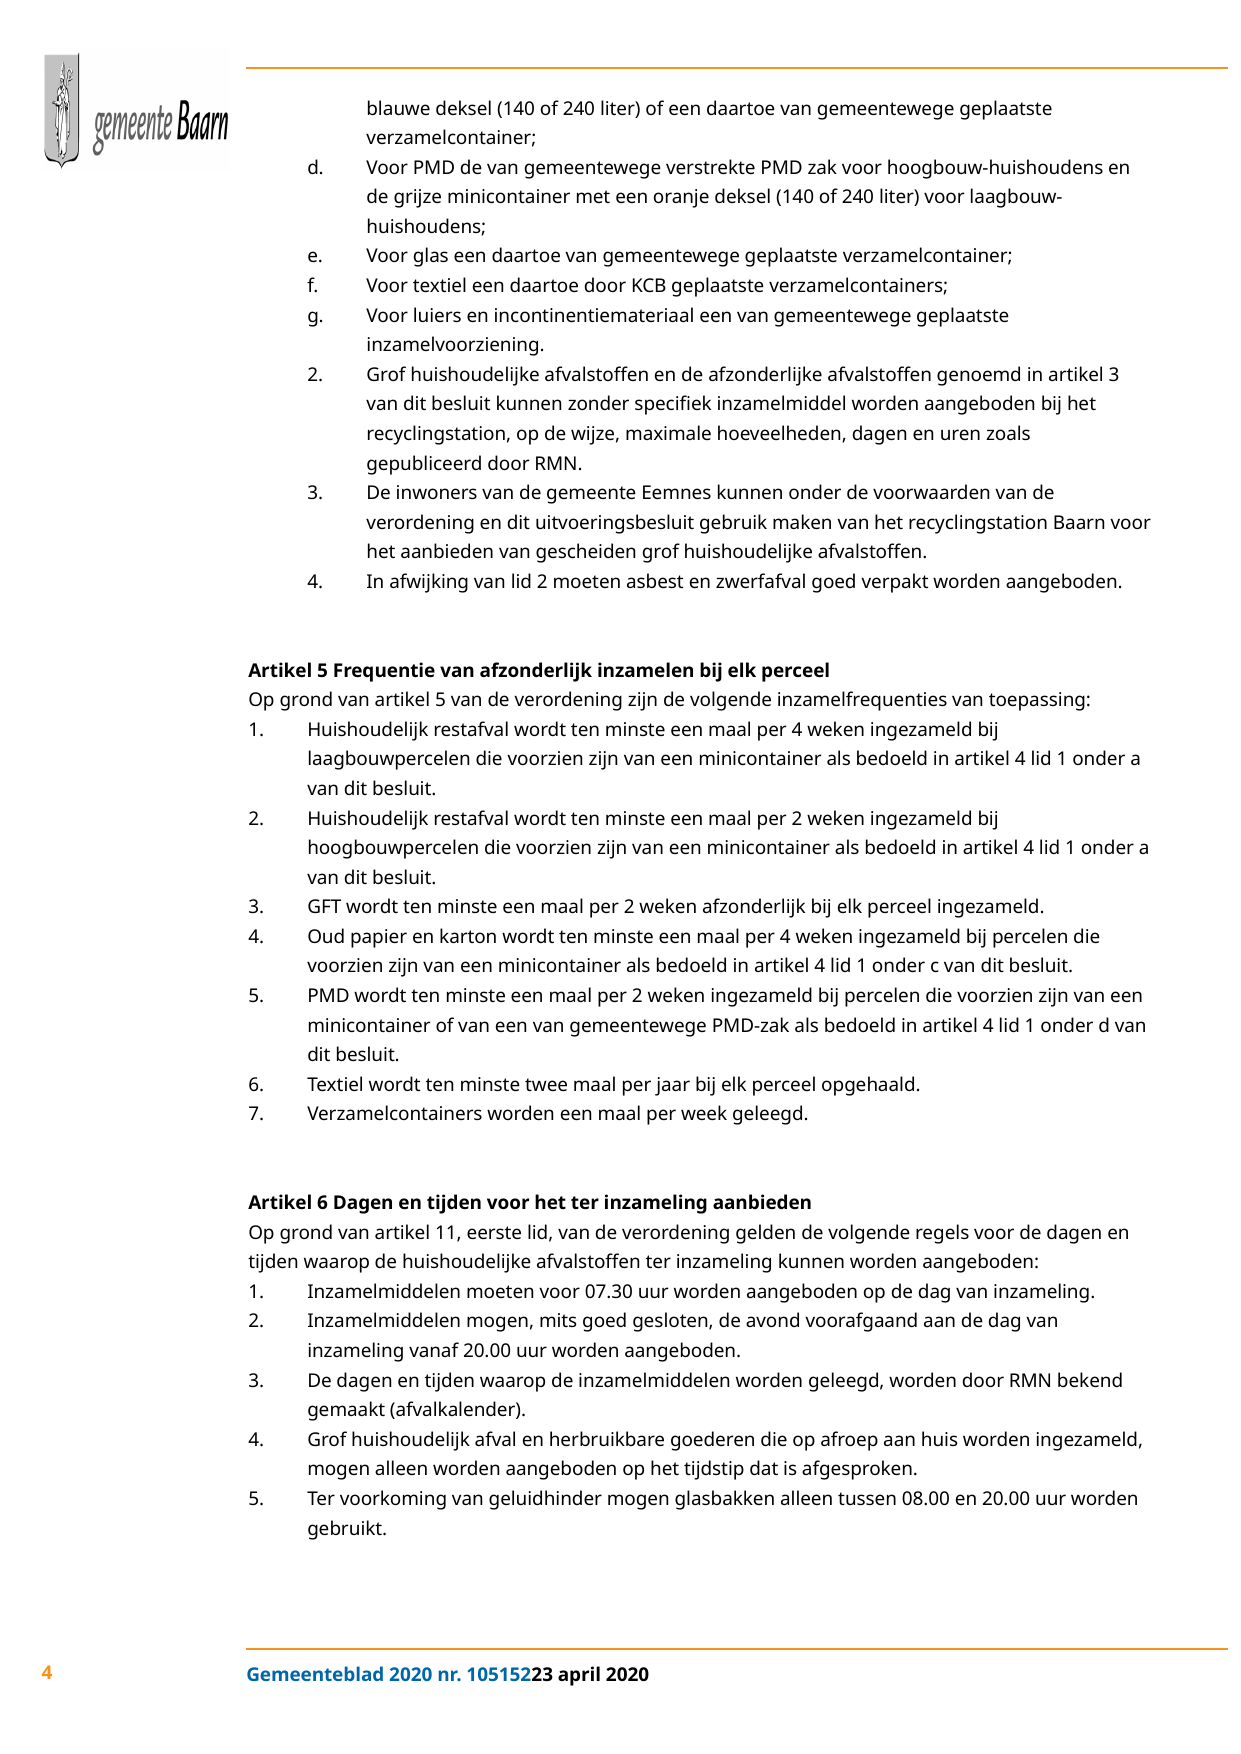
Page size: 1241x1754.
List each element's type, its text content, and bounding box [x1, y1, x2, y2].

list blauwe deksel (140 of 240 liter) of een daartoe van gemeentewege geplaatste verzamelcontainer; [307, 95, 1152, 150]
text Op grond van artikel 11, eerste lid, van de verordening gelden de volgende regels voor de dagen en tijden waarop de huishoudelijke afvalstoffen ter inzameling kunnen worden aangeboden: [248, 1219, 1152, 1274]
list Verzamelcontainers worden een maal per week geleegd. [248, 1101, 1152, 1126]
list De dagen en tijden waarop de inzamelmiddelen worden geleegd, worden door RMN bekend gemaakt (afvalkalender). [248, 1367, 1152, 1422]
list Voor textiel een daartoe door KCB geplaatste verzamelcontainers; [307, 272, 1152, 298]
list Grof huishoudelijk afval en herbruikbare goederen die op afroep aan huis worden ingezameld, mogen alleen worden aangeboden op het tijdstip dat is afgesproken. [248, 1426, 1152, 1481]
list PMD wordt ten minste een maal per 2 weken ingezameld bij percelen die voorzien zijn van een minicontainer of van een van gemeentewege PMD-zak als bedoeld in artikel 4 lid 1 onder d van dit besluit. [248, 982, 1152, 1067]
list Grof huishoudelijke afvalstoffen en de afzonderlijke afvalstoffen genoemd in artikel 3 van dit besluit kunnen zonder specifiek inzamelmiddel worden aangeboden bij het recyclingstation, op de wijze, maximale hoeveelheden, dagen en uren zoals gepubliceerd door RMN. [307, 361, 1152, 476]
list GFT wordt ten minste een maal per 2 weken afzonderlijk bij elk perceel ingezameld. [248, 893, 1152, 919]
list Voor luiers en incontinentiemateriaal een van gemeentewege geplaatste inzamelvoorziening. [307, 302, 1152, 357]
list Ter voorkoming van geluidhinder mogen glasbakken alleen tussen 08.00 en 20.00 uur worden gebruikt. [248, 1485, 1152, 1541]
list De inwoners van de gemeente Eemnes kunnen onder de voorwaarden van de verordening en dit uitvoeringsbesluit gebruik maken van het recyclingstation Baarn voor het aanbieden van gescheiden grof huishoudelijke afvalstoffen. [307, 479, 1152, 564]
text Artikel 5 Frequentie van afzonderlijk inzamelen bij elk perceel [248, 657, 1152, 683]
list Inzamelmiddelen moeten voor 07.30 uur worden aangeboden op de dag van inzameling. [248, 1278, 1152, 1304]
list Huishoudelijk restafval wordt ten minste een maal per 2 weken ingezameld bij hoogbouwpercelen die voorzien zijn van een minicontainer als bedoeld in artikel 4 lid 1 onder a van dit besluit. [248, 805, 1152, 890]
list Textiel wordt ten minste twee maal per jaar bij elk perceel opgehaald. [248, 1071, 1152, 1097]
list Inzamelmiddelen mogen, mits goed gesloten, de avond voorafgaand aan de dag van inzameling vanaf 20.00 uur worden aangeboden. [248, 1308, 1152, 1363]
list Huishoudelijk restafval wordt ten minste een maal per 4 weken ingezameld bij laagbouwpercelen die voorzien zijn van een minicontainer als bedoeld in artikel 4 lid 1 onder a van dit besluit. [248, 716, 1152, 801]
list Voor PMD de van gemeentewege verstrekte PMD zak voor hoogbouw-huishoudens en de grijze minicontainer met een oranje deksel (140 of 240 liter) voor laagbouw-huishoudens; [307, 154, 1152, 239]
text Op grond van artikel 5 van de verordening zijn de volgende inzamelfrequenties van toepassing: [248, 686, 1152, 712]
list Voor glas een daartoe van gemeentewege geplaatste verzamelcontainer; [307, 243, 1152, 268]
list In afwijking van lid 2 moeten asbest en zwerfafval goed verpakt worden aangeboden. [307, 568, 1152, 594]
list Oud papier en karton wordt ten minste een maal per 4 weken ingezameld bij percelen die voorzien zijn van een minicontainer als bedoeld in artikel 4 lid 1 onder c van dit besluit. [248, 923, 1152, 978]
picture [41, 47, 231, 172]
text Artikel 6 Dagen en tijden voor het ter inzameling aanbieden [248, 1189, 1152, 1215]
